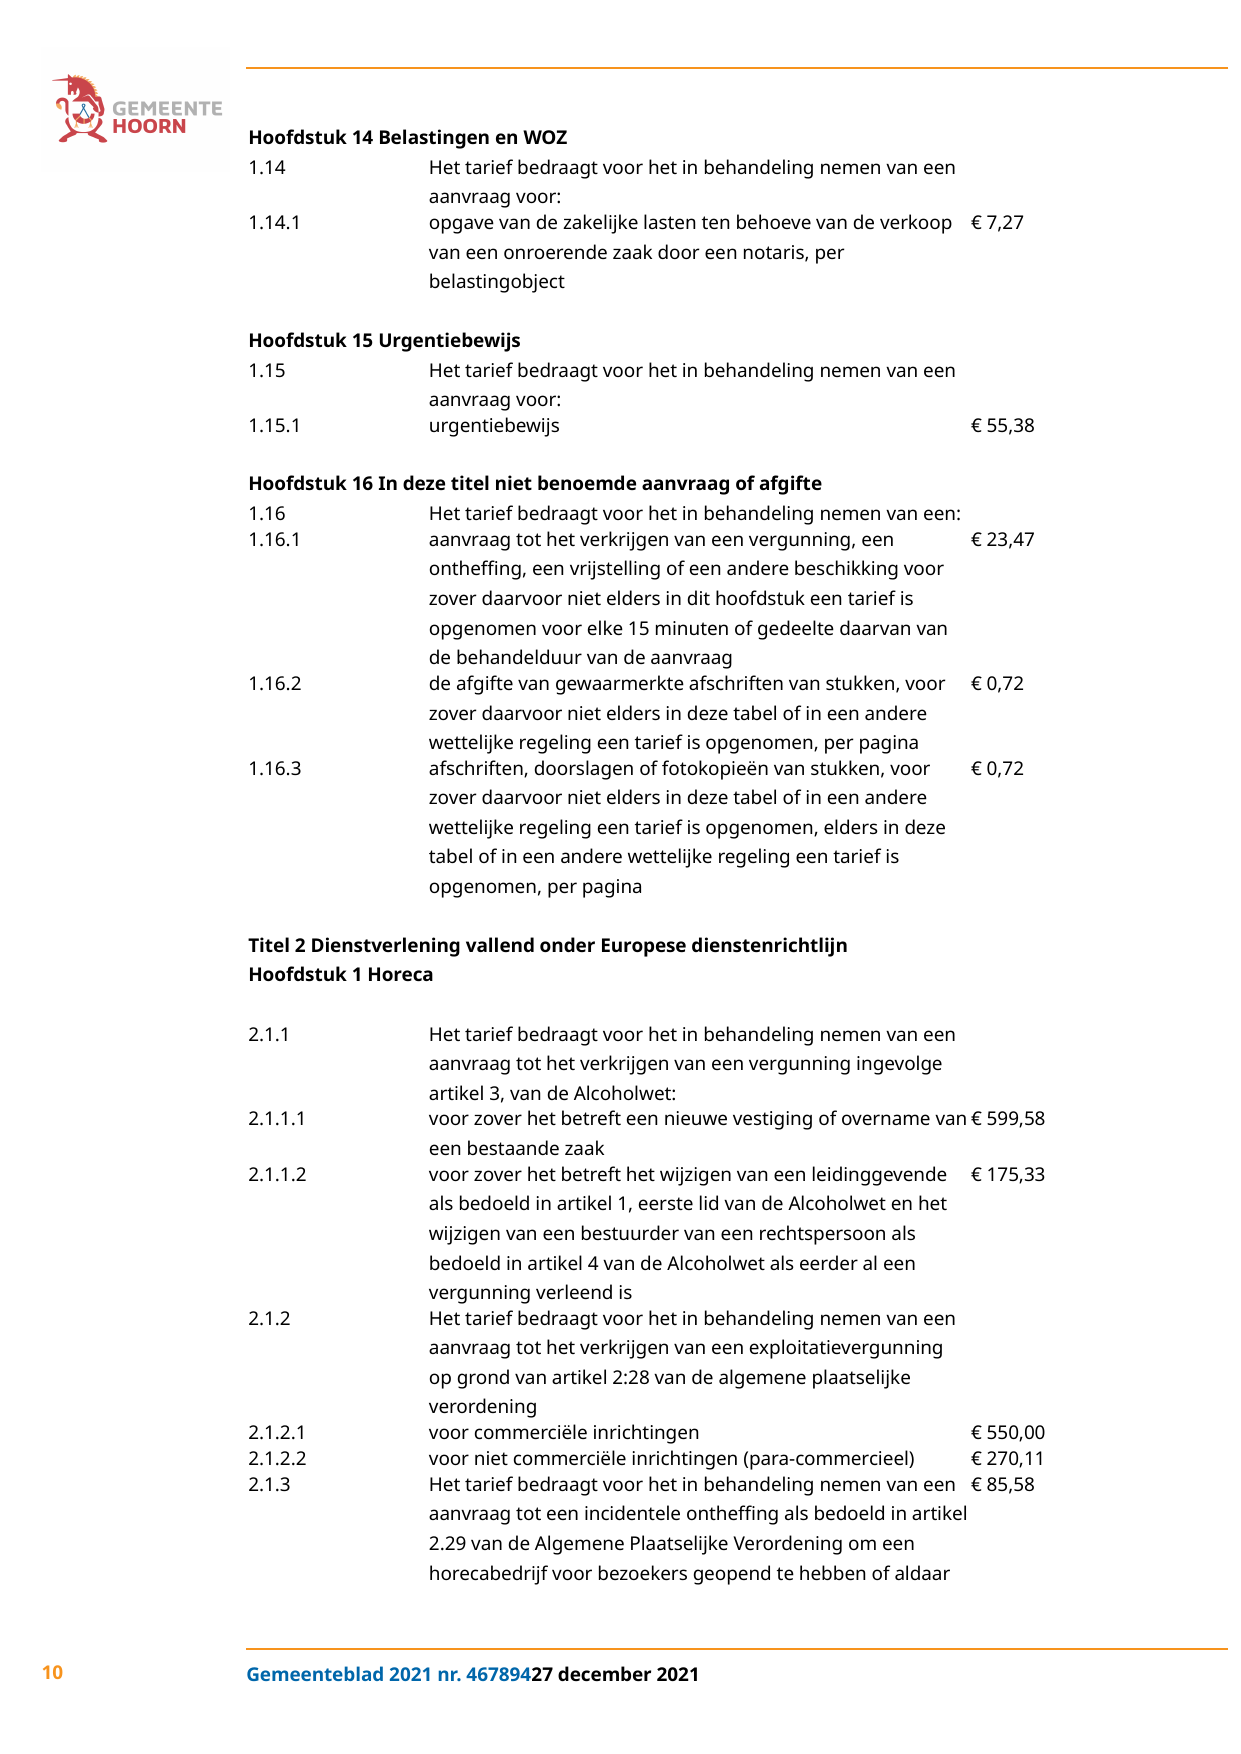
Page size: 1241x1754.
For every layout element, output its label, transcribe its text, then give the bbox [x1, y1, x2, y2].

table_header [971, 1021, 1152, 1106]
table_header 2.1.1 [248, 1021, 429, 1106]
table_cell € 85,58 [971, 1471, 1152, 1585]
table_header 1.15 [248, 357, 429, 412]
table_cell € 23,47 [971, 526, 1152, 670]
table_header [971, 500, 1152, 526]
table_cell 2.1.2.2 [248, 1445, 429, 1471]
table_header 1.16 [248, 500, 429, 526]
text Titel 2 Dienstverlening vallend onder Europese dienstenrichtlijn [248, 932, 1152, 958]
table_cell Het tarief bedraagt voor het in behandeling nemen van een aanvraag tot een incidentele ontheffing als bedoeld in artikel 2.29 van de Algemene Plaatselijke Verordening om een horecabedrijf voor bezoekers geopend te hebben of aldaar [429, 1471, 971, 1585]
table_cell 1.16.1 [248, 526, 429, 670]
text Hoofdstuk 15 Urgentiebewijs [248, 327, 1152, 353]
table_cell € 0,72 [971, 755, 1152, 899]
table_header Het tarief bedraagt voor het in behandeling nemen van een aanvraag voor: [429, 154, 971, 209]
table_cell 2.1.1.2 [248, 1161, 429, 1305]
table_header Het tarief bedraagt voor het in behandeling nemen van een aanvraag voor: [429, 357, 971, 412]
table_header Het tarief bedraagt voor het in behandeling nemen van een aanvraag tot het verkrijgen van een vergunning ingevolge artikel 3, van de Alcoholwet: [429, 1021, 971, 1106]
table_cell voor commerciële inrichtingen [429, 1420, 971, 1445]
table_cell 2.1.2.1 [248, 1420, 429, 1445]
table_cell aanvraag tot het verkrijgen van een vergunning, een ontheffing, een vrijstelling of een andere beschikking voor zover daarvoor niet elders in dit hoofdstuk een tarief is opgenomen voor elke 15 minuten of gedeelte daarvan van de behandelduur van de aanvraag [429, 526, 971, 670]
table_cell opgave van de zakelijke lasten ten behoeve van de verkoop van een onroerende zaak door een notaris, per belastingobject [429, 209, 971, 294]
table_cell 1.14.1 [248, 209, 429, 294]
table_cell voor zover het betreft het wijzigen van een leidinggevende als bedoeld in artikel 1, eerste lid van de Alcoholwet en het wijzigen van een bestuurder van een rechtspersoon als bedoeld in artikel 4 van de Alcoholwet als eerder al een vergunning verleend is [429, 1161, 971, 1305]
table_header 1.14 [248, 154, 429, 209]
table_cell voor zover het betreft een nieuwe vestiging of overname van een bestaande zaak [429, 1106, 971, 1161]
table_cell € 599,58 [971, 1106, 1152, 1161]
table_cell [971, 1305, 1152, 1419]
table_cell 1.15.1 [248, 412, 429, 438]
table_cell € 550,00 [971, 1420, 1152, 1445]
table_cell 1.16.3 [248, 755, 429, 899]
table_cell € 7,27 [971, 209, 1152, 294]
text Hoofdstuk 1 Horeca [248, 961, 1152, 987]
text Hoofdstuk 16 In deze titel niet benoemde aanvraag of afgifte [248, 471, 1152, 496]
table_header [971, 154, 1152, 209]
table_header [971, 357, 1152, 412]
table_cell 2.1.3 [248, 1471, 429, 1585]
table_cell € 175,33 [971, 1161, 1152, 1305]
table_cell 2.1.2 [248, 1305, 429, 1419]
table_cell Het tarief bedraagt voor het in behandeling nemen van een aanvraag tot het verkrijgen van een exploitatievergunning op grond van artikel 2:28 van de algemene plaatselijke verordening [429, 1305, 971, 1419]
table_cell urgentiebewijs [429, 412, 971, 438]
table_cell € 270,11 [971, 1445, 1152, 1471]
table_cell € 55,38 [971, 412, 1152, 438]
picture [41, 47, 231, 172]
table_cell voor niet commerciële inrichtingen (para-commercieel) [429, 1445, 971, 1471]
text Hoofdstuk 14 Belastingen en WOZ [248, 124, 1152, 150]
table_cell 1.16.2 [248, 670, 429, 755]
table_header Het tarief bedraagt voor het in behandeling nemen van een: [429, 500, 971, 526]
table_cell € 0,72 [971, 670, 1152, 755]
table_cell afschriften, doorslagen of fotokopieën van stukken, voor zover daarvoor niet elders in deze tabel of in een andere wettelijke regeling een tarief is opgenomen, elders in deze tabel of in een andere wettelijke regeling een tarief is opgenomen, per pagina [429, 755, 971, 899]
table_cell de afgifte van gewaarmerkte afschriften van stukken, voor zover daarvoor niet elders in deze tabel of in een andere wettelijke regeling een tarief is opgenomen, per pagina [429, 670, 971, 755]
table_cell 2.1.1.1 [248, 1106, 429, 1161]
